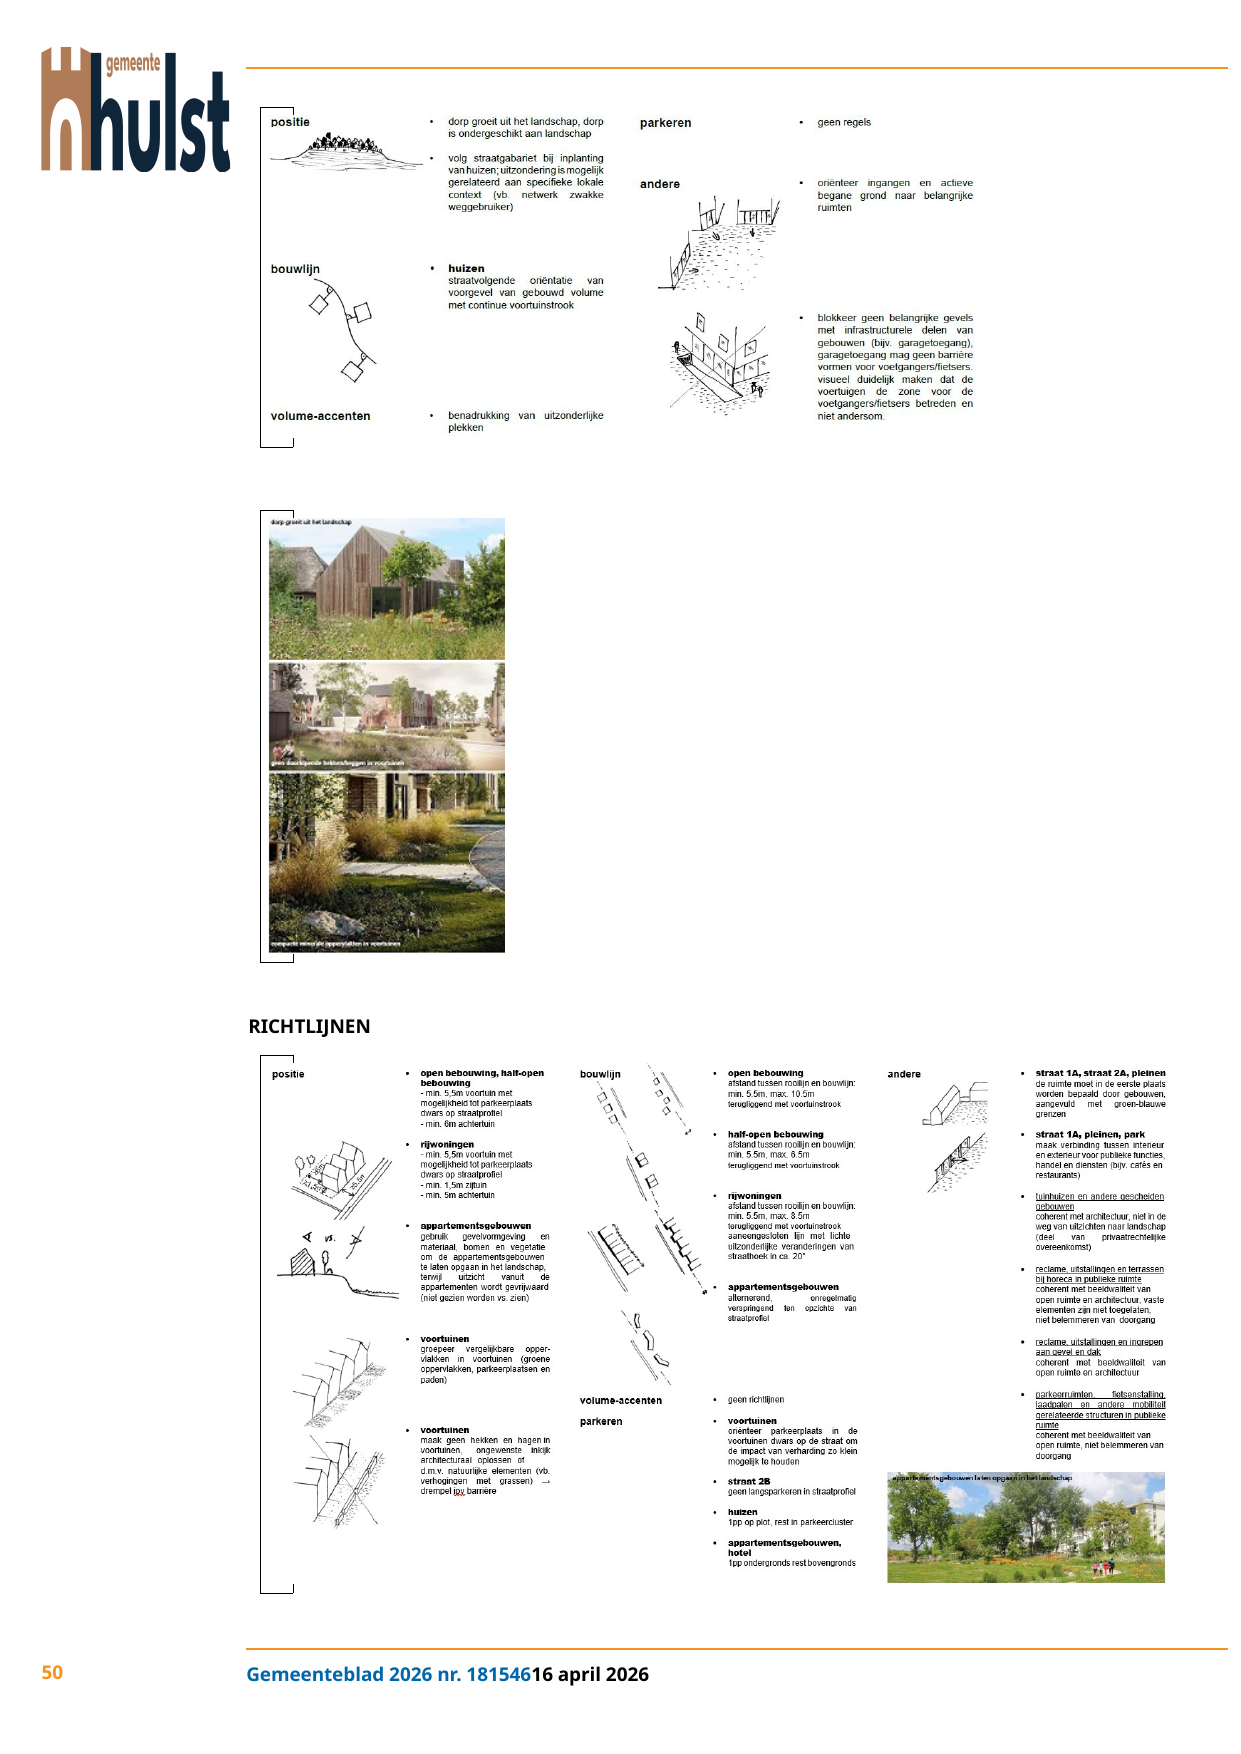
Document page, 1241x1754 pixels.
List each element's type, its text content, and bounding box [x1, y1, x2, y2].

picture [41, 47, 231, 172]
picture [268, 1063, 1173, 1584]
picture [268, 115, 978, 438]
text RICHTLIJNEN [248, 1013, 1152, 1039]
picture [268, 518, 505, 954]
